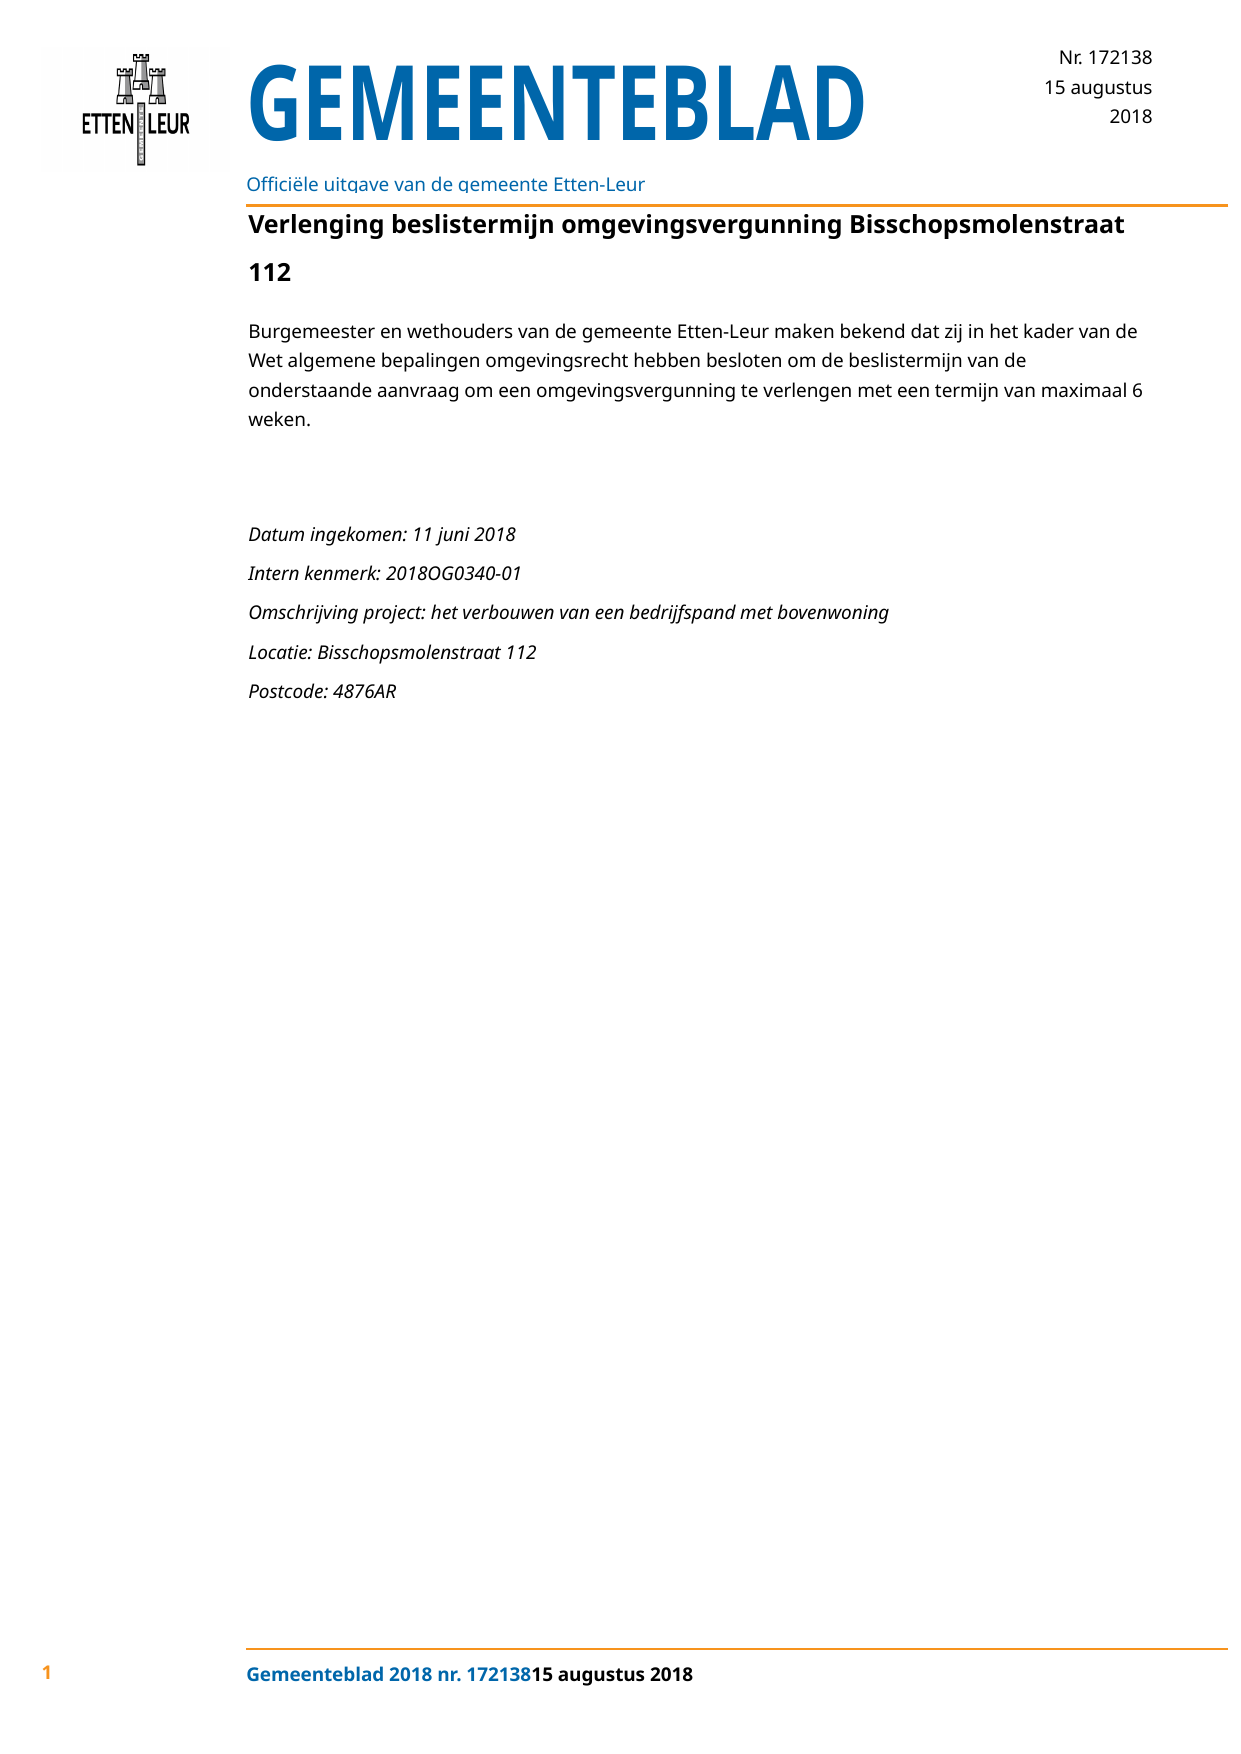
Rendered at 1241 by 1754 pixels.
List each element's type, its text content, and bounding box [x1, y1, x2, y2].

text Omschrijving project: het verbouwen van een bedrijfspand met bovenwoning [248, 599, 1152, 625]
text Intern kenmerk: 2018OG0340-01 [248, 560, 1152, 586]
text Locatie: Bisschopsmolenstraat 112 [248, 639, 1152, 664]
text Verlenging beslistermijn omgevingsvergunning Bisschopsmolenstraat 112 [248, 207, 1152, 288]
text Datum ingekomen: 11 juni 2018 [248, 521, 1152, 547]
text Postcode: 4876AR [248, 678, 1152, 704]
picture [41, 47, 231, 172]
text Burgemeester en wethouders van de gemeente Etten-Leur maken bekend dat zij in het kader van de Wet algemene bepalingen omgevingsrecht hebben besloten om de beslistermijn van de onderstaande aanvraag om een omgevingsvergunning te verlengen met een termijn van maximaal 6 weken. [248, 318, 1152, 432]
